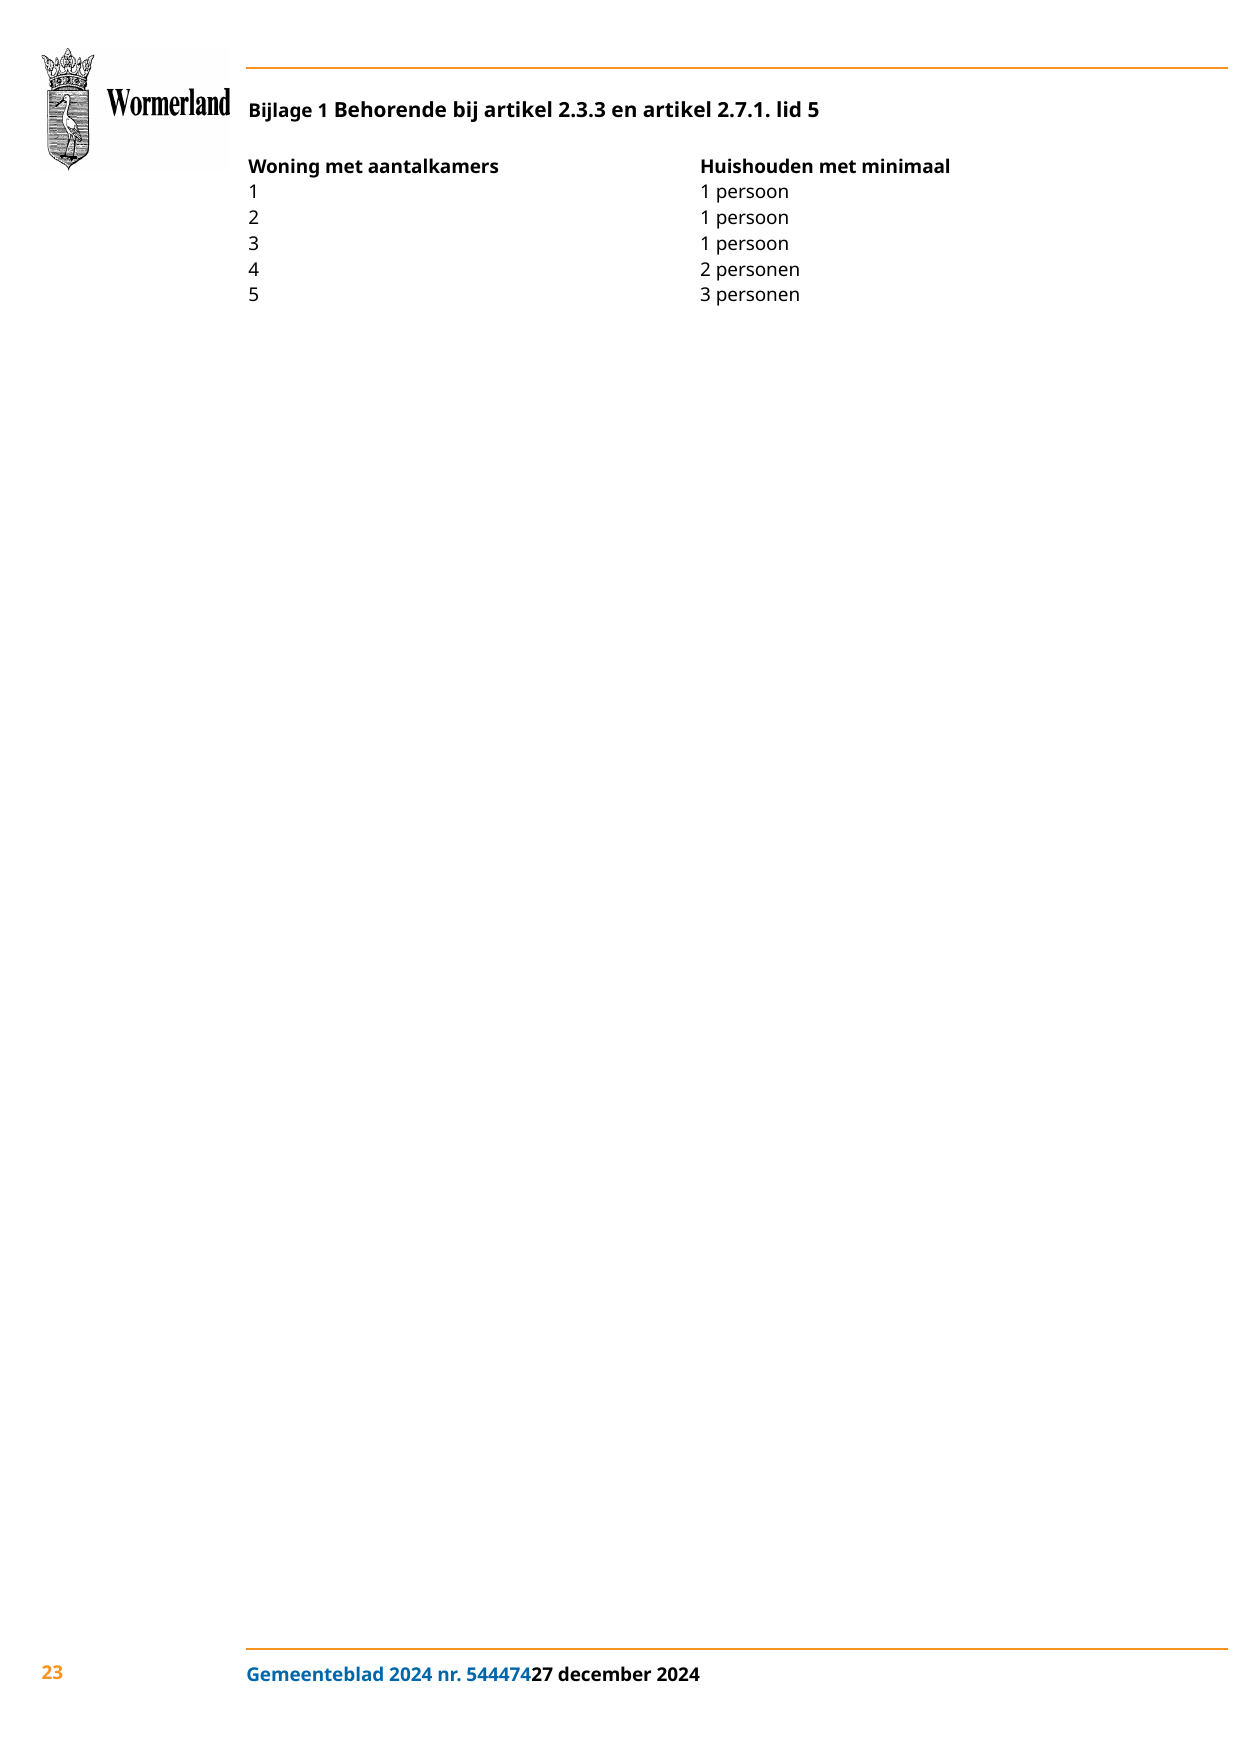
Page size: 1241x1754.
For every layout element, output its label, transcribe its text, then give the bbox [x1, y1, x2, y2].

table_cell 3 personen [700, 282, 1152, 307]
table_cell 2 [248, 205, 700, 230]
table_cell 4 [248, 256, 700, 282]
table_cell 3 [248, 230, 700, 256]
table_header Woning met aantalkamers [248, 153, 700, 179]
text Bijlage 1 Behorende bij artikel 2.3.3 en artikel 2.7.1. lid 5 [248, 95, 1152, 123]
table_cell 1 persoon [700, 205, 1152, 230]
table_cell 5 [248, 282, 700, 307]
table_cell 1 persoon [700, 179, 1152, 204]
table_cell 2 personen [700, 256, 1152, 282]
table_cell 1 [248, 179, 700, 204]
table_header Huishouden met minimaal [700, 153, 1152, 179]
picture [41, 47, 231, 172]
table_cell 1 persoon [700, 230, 1152, 256]
